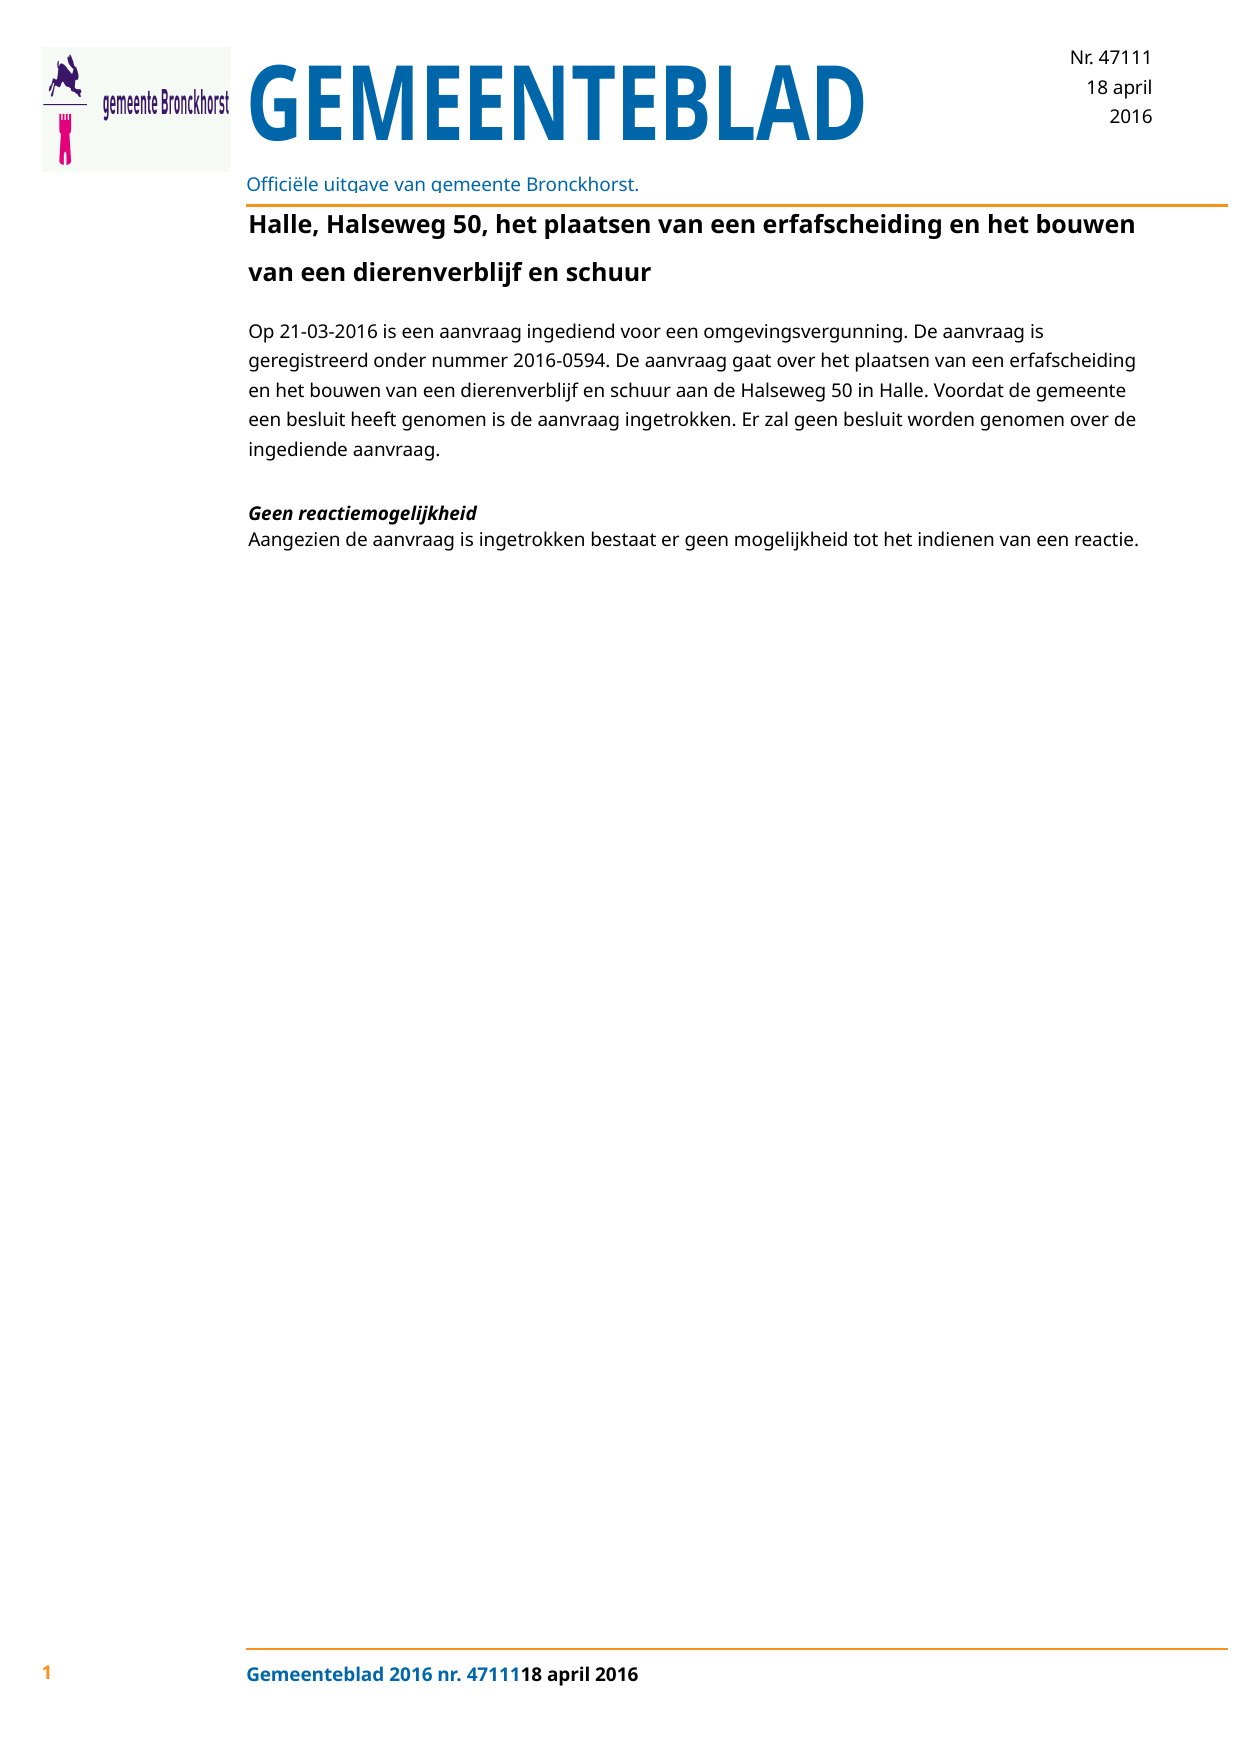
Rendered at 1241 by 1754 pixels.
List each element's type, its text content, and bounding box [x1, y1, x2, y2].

text Op 21-03-2016 is een aanvraag ingediend voor een omgevingsvergunning. De aanvraag is geregistreerd onder nummer 2016-0594. De aanvraag gaat over het plaatsen van een erfafscheiding en het bouwen van een dierenverblijf en schuur aan de Halseweg 50 in Halle. Voordat de gemeente een besluit heeft genomen is de aanvraag ingetrokken. Er zal geen besluit worden genomen over de ingediende aanvraag. [248, 318, 1152, 462]
picture [41, 47, 231, 172]
text Aangezien de aanvraag is ingetrokken bestaat er geen mogelijkheid tot het indienen van een reactie. [248, 526, 1152, 552]
text Geen reactiemogelijkheid [248, 500, 1152, 526]
text Halle, Halseweg 50, het plaatsen van een erfafscheiding en het bouwen van een dierenverblijf en schuur [248, 207, 1152, 288]
